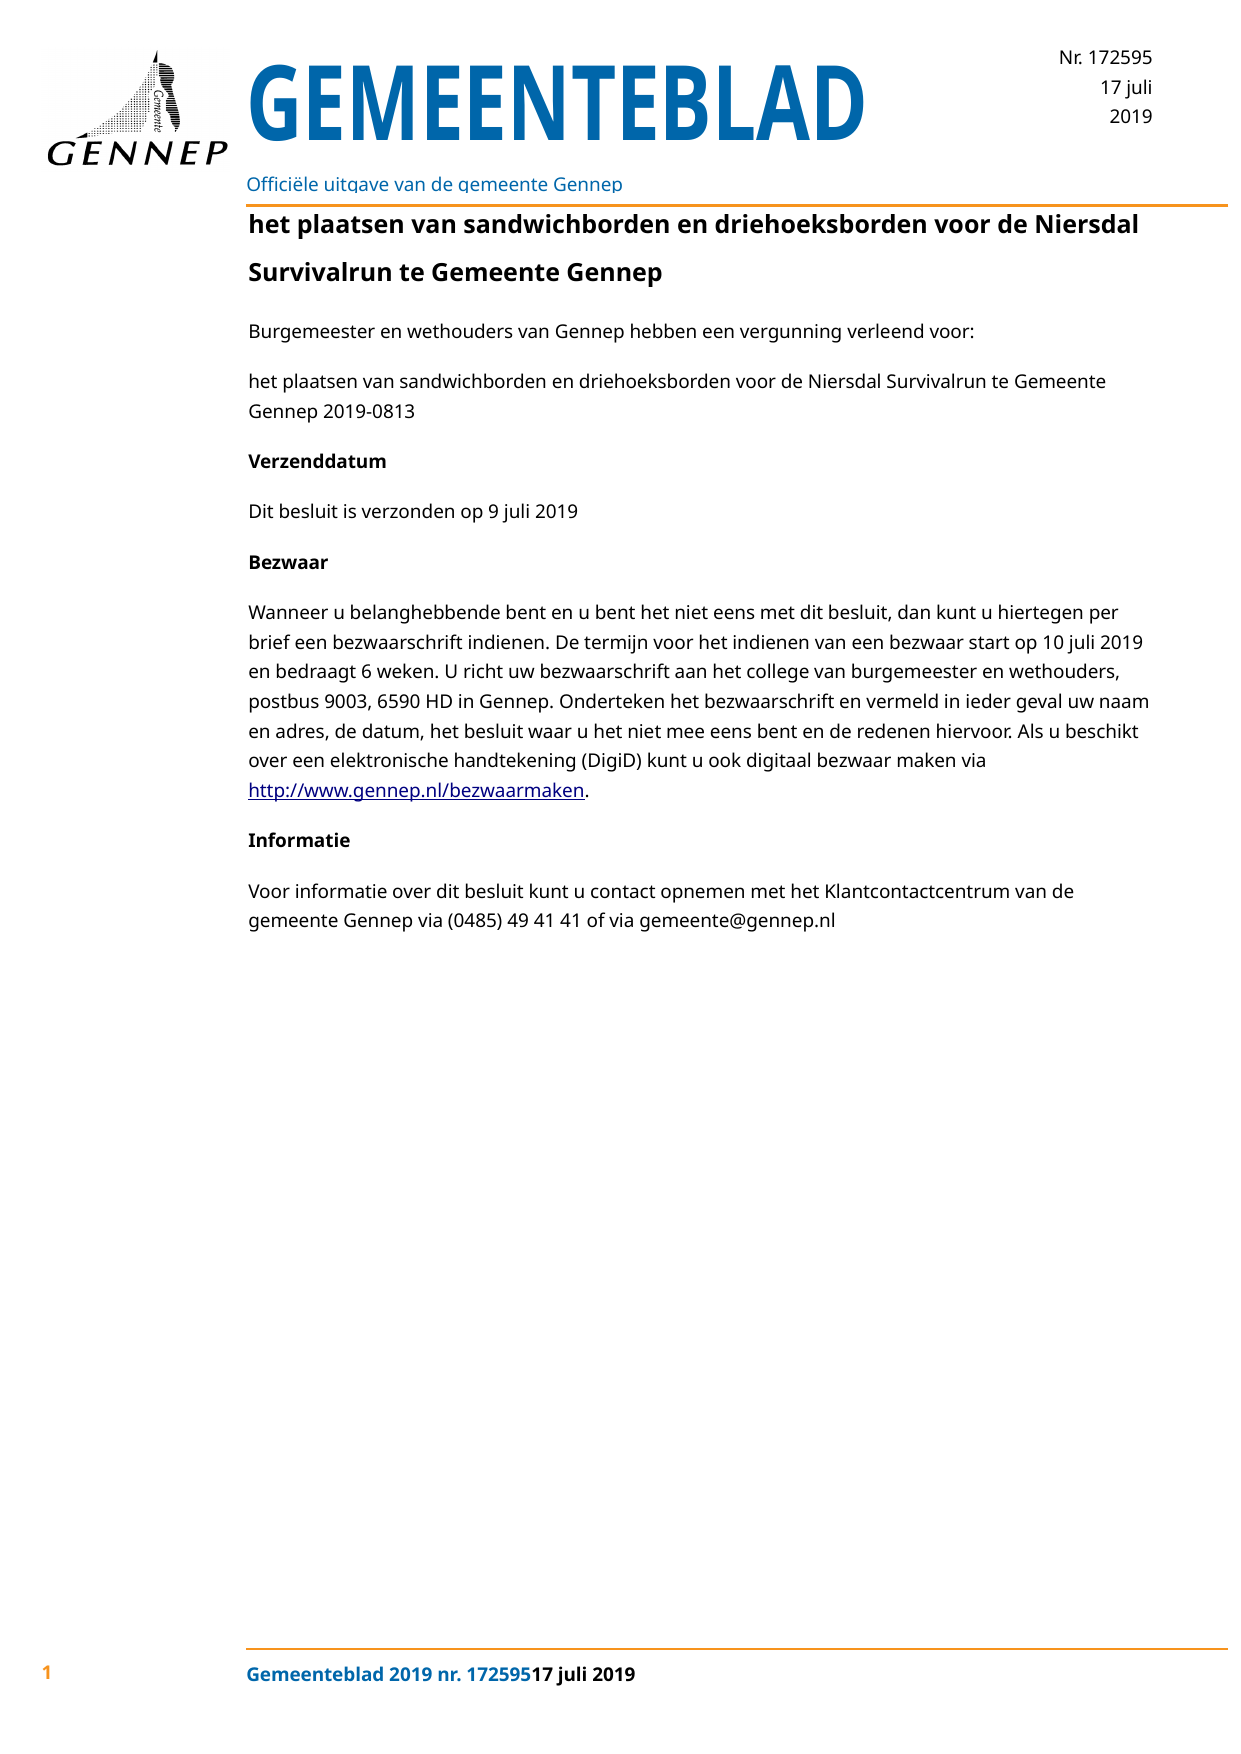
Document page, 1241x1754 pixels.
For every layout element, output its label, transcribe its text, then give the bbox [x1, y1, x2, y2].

picture [41, 47, 231, 172]
text Wanneer u belanghebbende bent en u bent het niet eens met dit besluit, dan kunt u hiertegen per brief een bezwaarschrift indienen. De termijn voor het indienen van een bezwaar start op 10 juli 2019 en bedraagt 6 weken. U richt uw bezwaarschrift aan het college van burgemeester en wethouders, postbus 9003, 6590 HD in Gennep. Onderteken het bezwaarschrift en vermeld in ieder geval uw naam en adres, de datum, het besluit waar u het niet mee eens bent en de redenen hiervoor. Als u beschikt over een elektronische handtekening (DigiD) kunt u ook digitaal bezwaar maken via http://www.gennep.nl/bezwaarmaken. [248, 599, 1152, 803]
text het plaatsen van sandwichborden en driehoeksborden voor de Niersdal Survivalrun te Gemeente Gennep [248, 207, 1152, 288]
text Voor informatie over dit besluit kunt u contact opnemen met het Klantcontactcentrum van de gemeente Gennep via (0485) 49 41 41 of via gemeente@gennep.nl [248, 878, 1152, 933]
text Informatie [248, 827, 1152, 853]
text Bezwaar [248, 549, 1152, 575]
text Dit besluit is verzonden op 9 juli 2019 [248, 499, 1152, 524]
text Burgemeester en wethouders van Gennep hebben een vergunning verleend voor: [248, 318, 1152, 344]
text het plaatsen van sandwichborden en driehoeksborden voor de Niersdal Survivalrun te Gemeente Gennep 2019-0813 [248, 368, 1152, 424]
text Verzenddatum [248, 448, 1152, 474]
